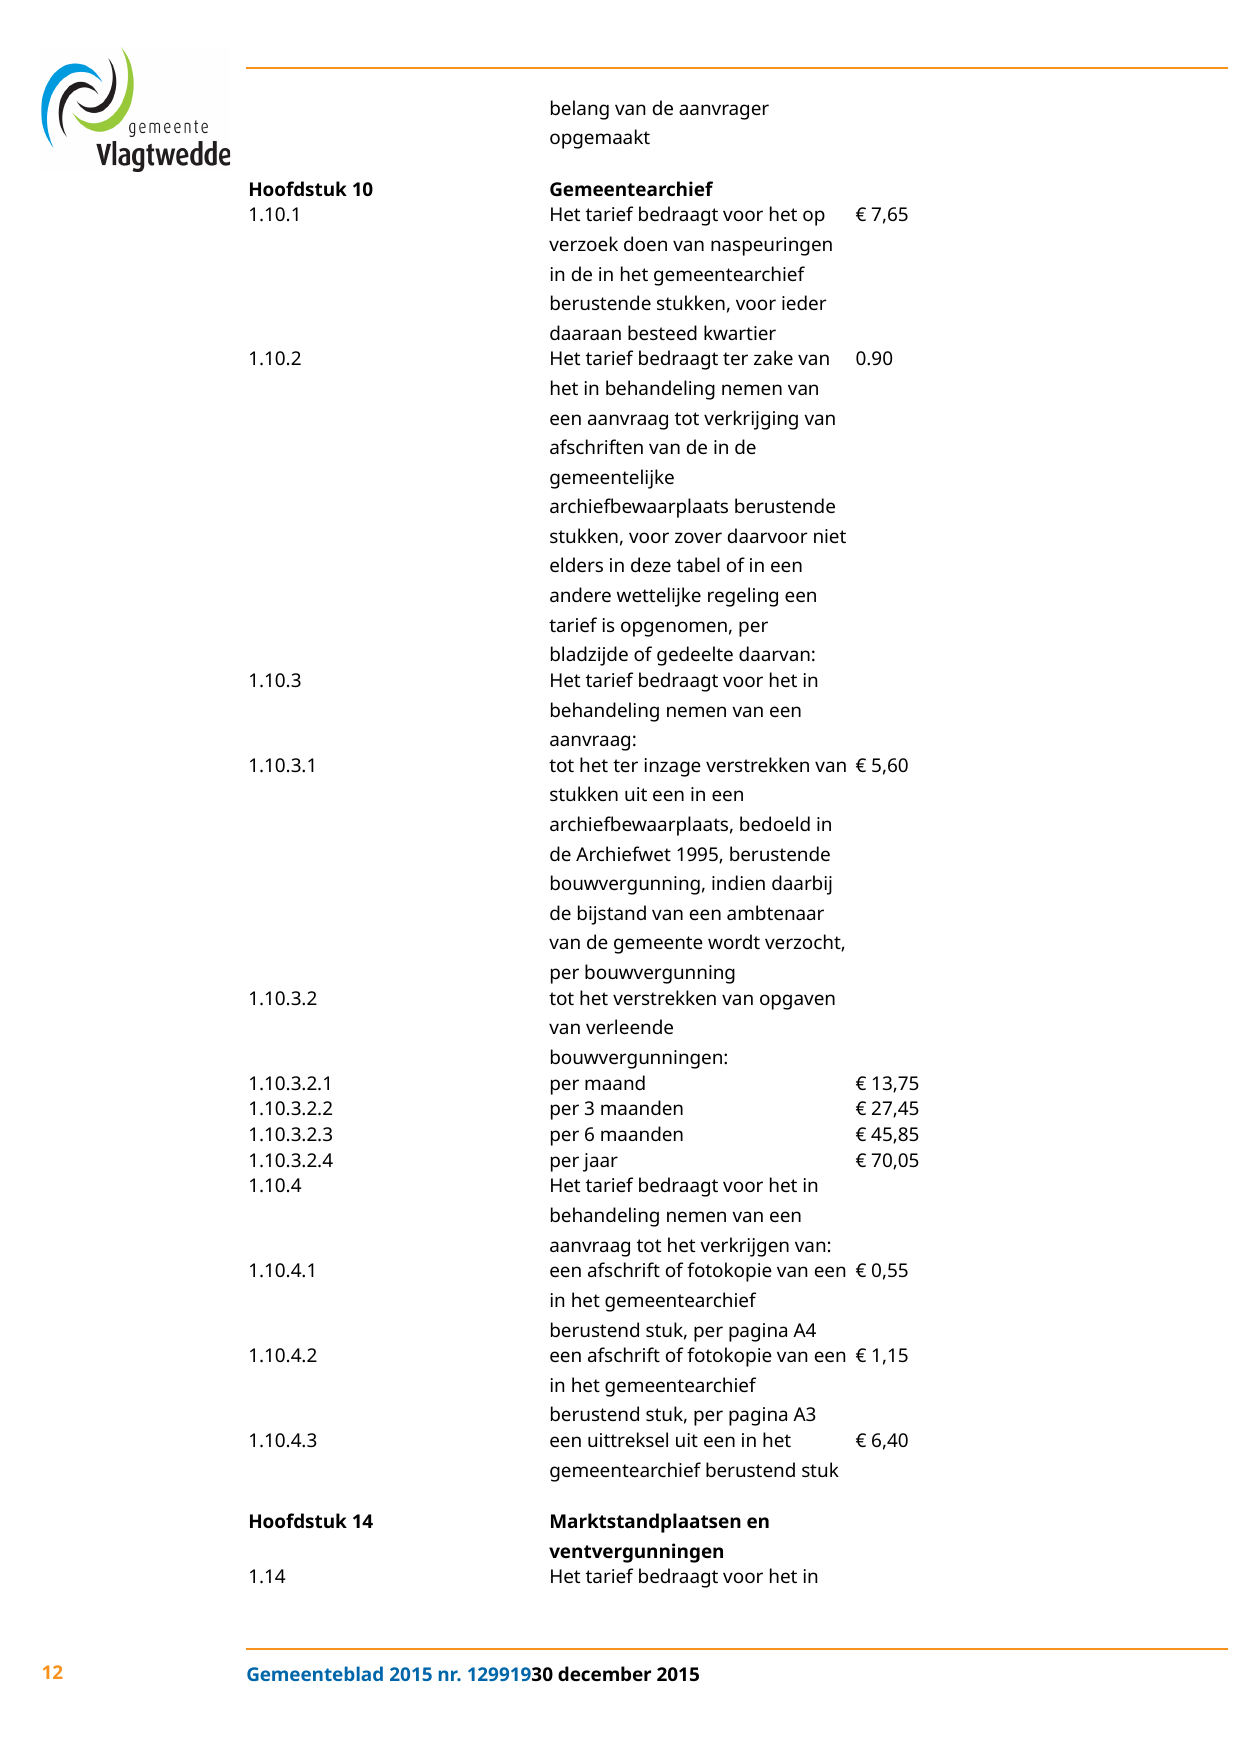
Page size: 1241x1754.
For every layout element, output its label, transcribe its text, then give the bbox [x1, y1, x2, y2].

table_cell Gemeentearchief [549, 176, 850, 202]
table_cell € 27,45 [850, 1096, 1152, 1121]
table_cell belang van de aanvrager opgemaakt [549, 95, 850, 150]
picture [41, 47, 231, 172]
table_cell € 0,55 [850, 1258, 1152, 1342]
table_cell [850, 985, 1152, 1070]
table_cell een uittreksel uit een in het gemeentearchief berustend stuk [549, 1428, 850, 1483]
table_cell € 7,65 [850, 202, 1152, 346]
table_cell 1.10.4.3 [248, 1428, 549, 1483]
table_cell Het tarief bedraagt voor het in behandeling nemen van een aanvraag tot het verkrijgen van: [549, 1173, 850, 1258]
table_cell per maand [549, 1070, 850, 1096]
table_cell 1.10.3 [248, 667, 549, 752]
table_cell Het tarief bedraagt voor het op verzoek doen van naspeuringen in de in het gemeentearchief berustende stukken, voor ieder daaraan besteed kwartier [549, 202, 850, 346]
table_cell 1.10.2 [248, 346, 549, 667]
table_cell per 3 maanden [549, 1096, 850, 1121]
table_cell [549, 1483, 850, 1508]
table_cell Het tarief bedraagt voor het in [549, 1564, 850, 1589]
table_cell Hoofdstuk 10 [248, 176, 549, 202]
table_cell Hoofdstuk 14 [248, 1509, 549, 1564]
table_cell 1.10.4 [248, 1173, 549, 1258]
table_cell € 70,05 [850, 1147, 1152, 1173]
table_cell [248, 95, 549, 150]
table_cell 1.10.3.2.1 [248, 1070, 549, 1096]
table_cell Het tarief bedraagt voor het in behandeling nemen van een aanvraag: [549, 667, 850, 752]
table_cell € 6,40 [850, 1428, 1152, 1483]
table_cell [850, 95, 1152, 150]
table_cell [850, 1173, 1152, 1258]
table_cell € 13,75 [850, 1070, 1152, 1096]
table_cell 1.10.3.2.3 [248, 1121, 549, 1147]
table_cell 1.14 [248, 1564, 549, 1589]
table_cell een afschrift of fotokopie van een in het gemeentearchief berustend stuk, per pagina A4 [549, 1258, 850, 1342]
table_cell tot het ter inzage verstrekken van stukken uit een in een archiefbewaarplaats, bedoeld in de Archiefwet 1995, berustende bouwvergunning, indien daarbij de bijstand van een ambtenaar van de gemeente wordt verzocht, per bouwvergunning [549, 752, 850, 985]
table_cell per 6 maanden [549, 1121, 850, 1147]
table_cell [248, 150, 549, 176]
table_cell 1.10.1 [248, 202, 549, 346]
table_cell [850, 150, 1152, 176]
table_cell tot het verstrekken van opgaven van verleende bouwvergunningen: [549, 985, 850, 1070]
table_cell per jaar [549, 1147, 850, 1173]
table_cell 1.10.3.2.2 [248, 1096, 549, 1121]
table_cell [850, 667, 1152, 752]
table_cell [850, 1564, 1152, 1589]
table_cell 1.10.4.1 [248, 1258, 549, 1342]
table_cell 0.90 [850, 346, 1152, 667]
table_cell € 45,85 [850, 1121, 1152, 1147]
table_cell Marktstandplaatsen en ventvergunningen [549, 1509, 850, 1564]
table_cell [549, 150, 850, 176]
table_cell 1.10.3.1 [248, 752, 549, 985]
table_cell 1.10.3.2.4 [248, 1147, 549, 1173]
table_cell Het tarief bedraagt ter zake van het in behandeling nemen van een aanvraag tot verkrijging van afschriften van de in de gemeentelijke archiefbewaarplaats berustende stukken, voor zover daarvoor niet elders in deze tabel of in een andere wettelijke regeling een tarief is opgenomen, per bladzijde of gedeelte daarvan: [549, 346, 850, 667]
table_cell € 1,15 [850, 1343, 1152, 1427]
table_cell een afschrift of fotokopie van een in het gemeentearchief berustend stuk, per pagina A3 [549, 1343, 850, 1427]
table_cell 1.10.4.2 [248, 1343, 549, 1427]
table_cell [850, 1483, 1152, 1508]
table_cell [248, 1483, 549, 1508]
table_cell € 5,60 [850, 752, 1152, 985]
table_cell 1.10.3.2 [248, 985, 549, 1070]
table_cell [850, 176, 1152, 202]
table_cell [850, 1509, 1152, 1564]
